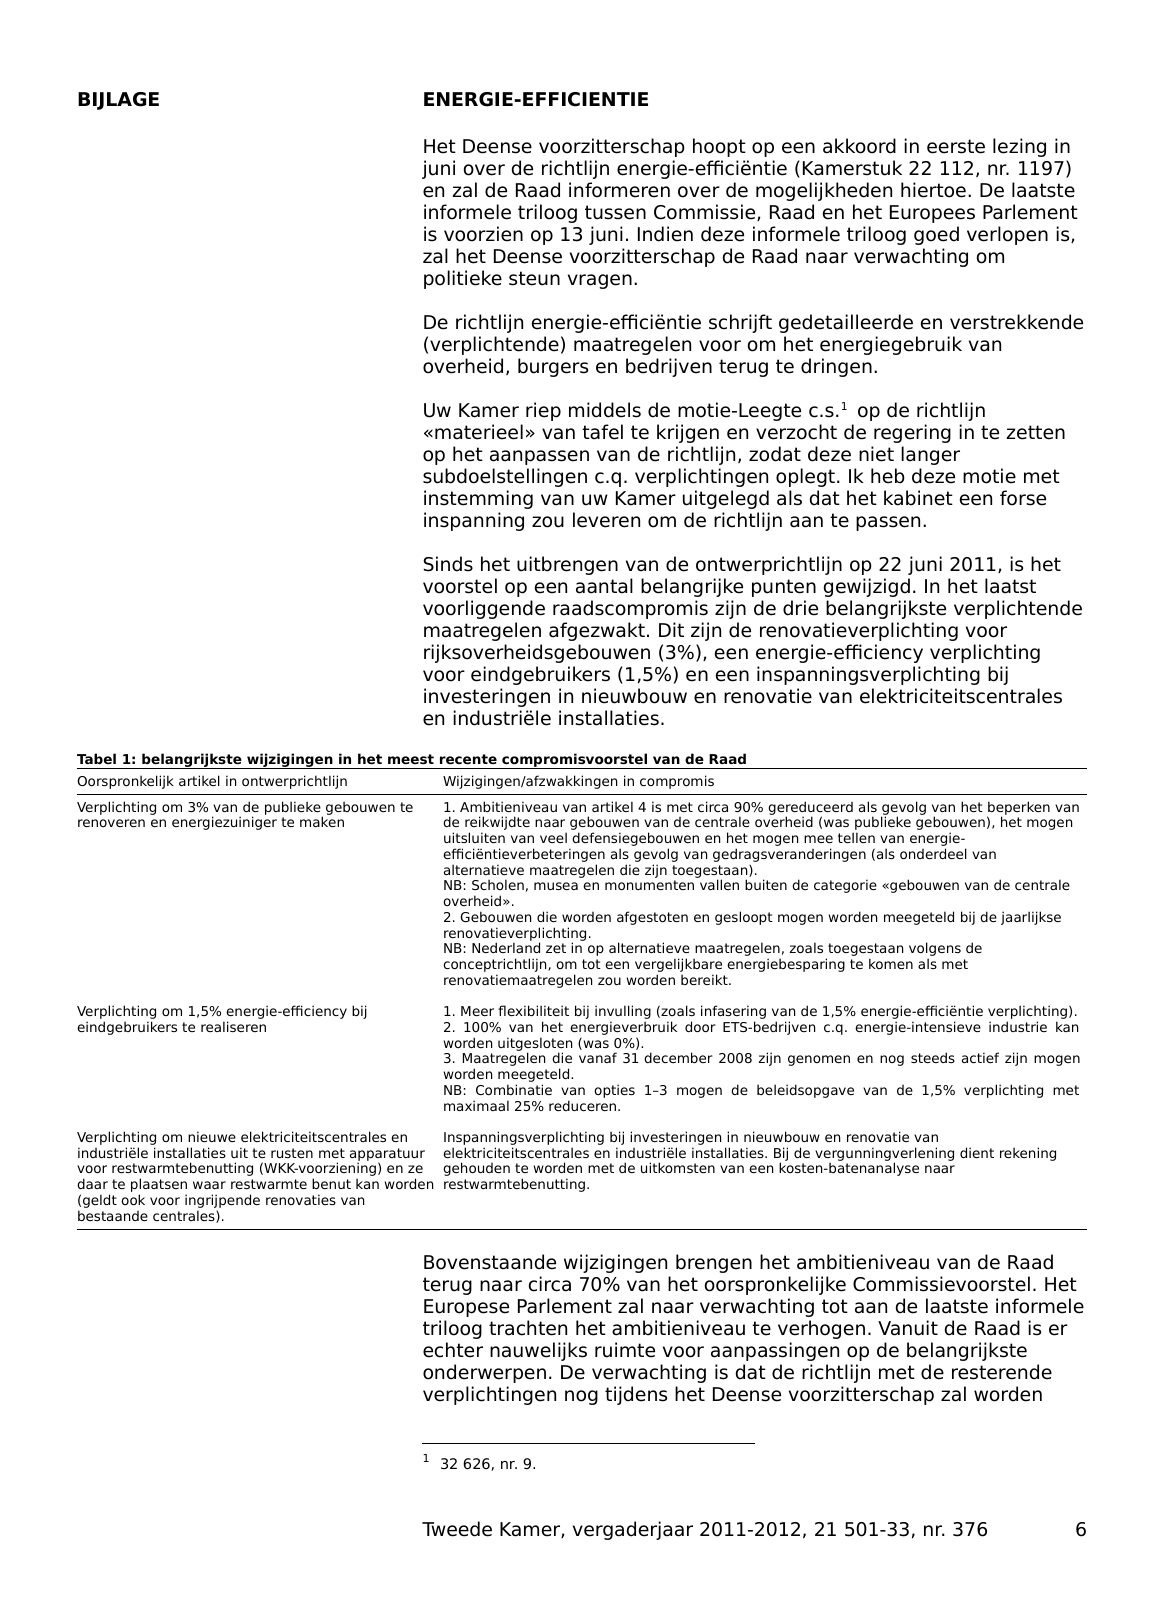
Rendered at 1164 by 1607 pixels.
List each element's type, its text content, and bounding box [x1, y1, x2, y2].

table_cell 1. Meer flexibiliteit bij invulling (zoals infasering van de 1,5% energie-efficiëntie verplichting). 2. 100% van het energieverbruik door ETS-bedrijven c.q. energie-intensieve industrie kan worden uitgesloten (was 0%). 3. Maatregelen die vanaf 31 december 2008 zijn genomen en nog steeds actief zijn mogen worden meegeteld. NB: Combinatie van opties 1–3 mogen de beleidsopgave van de 1,5% verplichting met maximaal 25% reduceren. [437, 1004, 1087, 1114]
subtitle BIJLAGE ENERGIE-EFFICIENTIE [77, 89, 1087, 111]
text Bovenstaande wijzigingen brengen het ambitieniveau van de Raad terug naar circa 70% van het oorspronkelijke Commissievoorstel. Het Europese Parlement zal naar verwachting tot aan de laatste informele triloog trachten het ambitieniveau te verhogen. Vanuit de Raad is er echter nauwelijks ruimte voor aanpassingen op de belangrijkste onderwerpen. De verwachting is dat de richtlijn met de resterende verplichtingen nog tijdens het Deense voorzitterschap zal worden [422, 1252, 1087, 1406]
table_cell [437, 1114, 1087, 1130]
table_cell 1. Ambitieniveau van artikel 4 is met circa 90% gereduceerd als gevolg van het beperken van de reikwijdte naar gebouwen van de centrale overheid (was publieke gebouwen), het mogen uitsluiten van veel defensiegebouwen en het mogen mee tellen van energie-efficiëntieverbeteringen als gevolg van gedragsveranderingen (als onderdeel van alternatieve maatregelen die zijn toegestaan). NB: Scholen, musea en monumenten vallen buiten de categorie «gebouwen van de centrale overheid». 2. Gebouwen die worden afgestoten en gesloopt mogen worden meegeteld bij de jaarlijkse renovatieverplichting. NB: Nederland zet in op alternatieve maatregelen, zoals toegestaan volgens de conceptrichtlijn, om tot een vergelijkbare energiebesparing te komen als met renovatiemaatregelen zou worden bereikt. [437, 795, 1087, 988]
text Uw Kamer riep middels de motie-Leegte c.s. op de richtlijn «materieel» van tafel te krijgen en verzocht de regering in te zetten op het aanpassen van de richtlijn, zodat deze niet langer subdoelstellingen c.q. verplichtingen oplegt. Ik heb deze motie met instemming van uw Kamer uitgelegd als dat het kabinet een forse inspanning zou leveren om de richtlijn aan te passen. [422, 400, 1087, 532]
text Sinds het uitbrengen van de ontwerprichtlijn op 22 juni 2011, is het voorstel op een aantal belangrijke punten gewijzigd. In het laatst voorliggende raadscompromis zijn de drie belangrijkste verplichtende maatregelen afgezwakt. Dit zijn de renovatieverplichting voor rijksoverheidsgebouwen (3%), een energie-efficiency verplichting voor eindgebruikers (1,5%) en een inspanningsverplichting bij investeringen in nieuwbouw en renovatie van elektriciteitscentrales en industriële installaties. [422, 554, 1087, 730]
table_cell [437, 988, 1087, 1004]
text Het Deense voorzitterschap hoopt op een akkoord in eerste lezing in juni over de richtlijn energie-efficiëntie (Kamerstuk 22 112, nr. 1197) en zal de Raad informeren over de mogelijkheden hiertoe. De laatste informele triloog tussen Commissie, Raad en het Europees Parlement is voorzien op 13 juni. Indien deze informele triloog goed verlopen is, zal het Deense voorzitterschap de Raad naar verwachting om politieke steun vragen. [422, 136, 1087, 290]
table_cell [77, 1114, 437, 1130]
table_header Tabel 1: belangrijkste wijzigingen in het meest recente compromisvoorstel van de Raad [77, 752, 1087, 768]
text De richtlijn energie-efficiëntie schrijft gedetailleerde en verstrekkende (verplichtende) maatregelen voor om het energiegebruik van overheid, burgers en bedrijven terug te dringen. [422, 312, 1087, 378]
table_cell [77, 988, 437, 1004]
text 32 626, nr. 9. [422, 1452, 1087, 1474]
table_cell Inspanningsverplichting bij investeringen in nieuwbouw en renovatie van elektriciteitscentrales en industriële installaties. Bij de vergunningverlening dient rekening gehouden te worden met de uitkomsten van een kosten-batenanalyse naar restwarmtebenutting. [437, 1130, 1087, 1229]
table_cell Verplichting om 1,5% energie-efficiency bij eindgebruikers te realiseren [77, 1004, 437, 1114]
table_cell Wijzigingen/afzwakkingen in compromis [437, 769, 1087, 794]
table_cell Verplichting om 3% van de publieke gebouwen te renoveren en energiezuiniger te maken [77, 795, 437, 988]
table_cell Oorspronkelijk artikel in ontwerprichtlijn [77, 769, 437, 794]
table_cell Verplichting om nieuwe elektriciteitscentrales en industriële installaties uit te rusten met apparatuur voor restwarmtebenutting (WKK-voorziening) en ze daar te plaatsen waar restwarmte benut kan worden (geldt ook voor ingrijpende renovaties van bestaande centrales). [77, 1130, 437, 1229]
